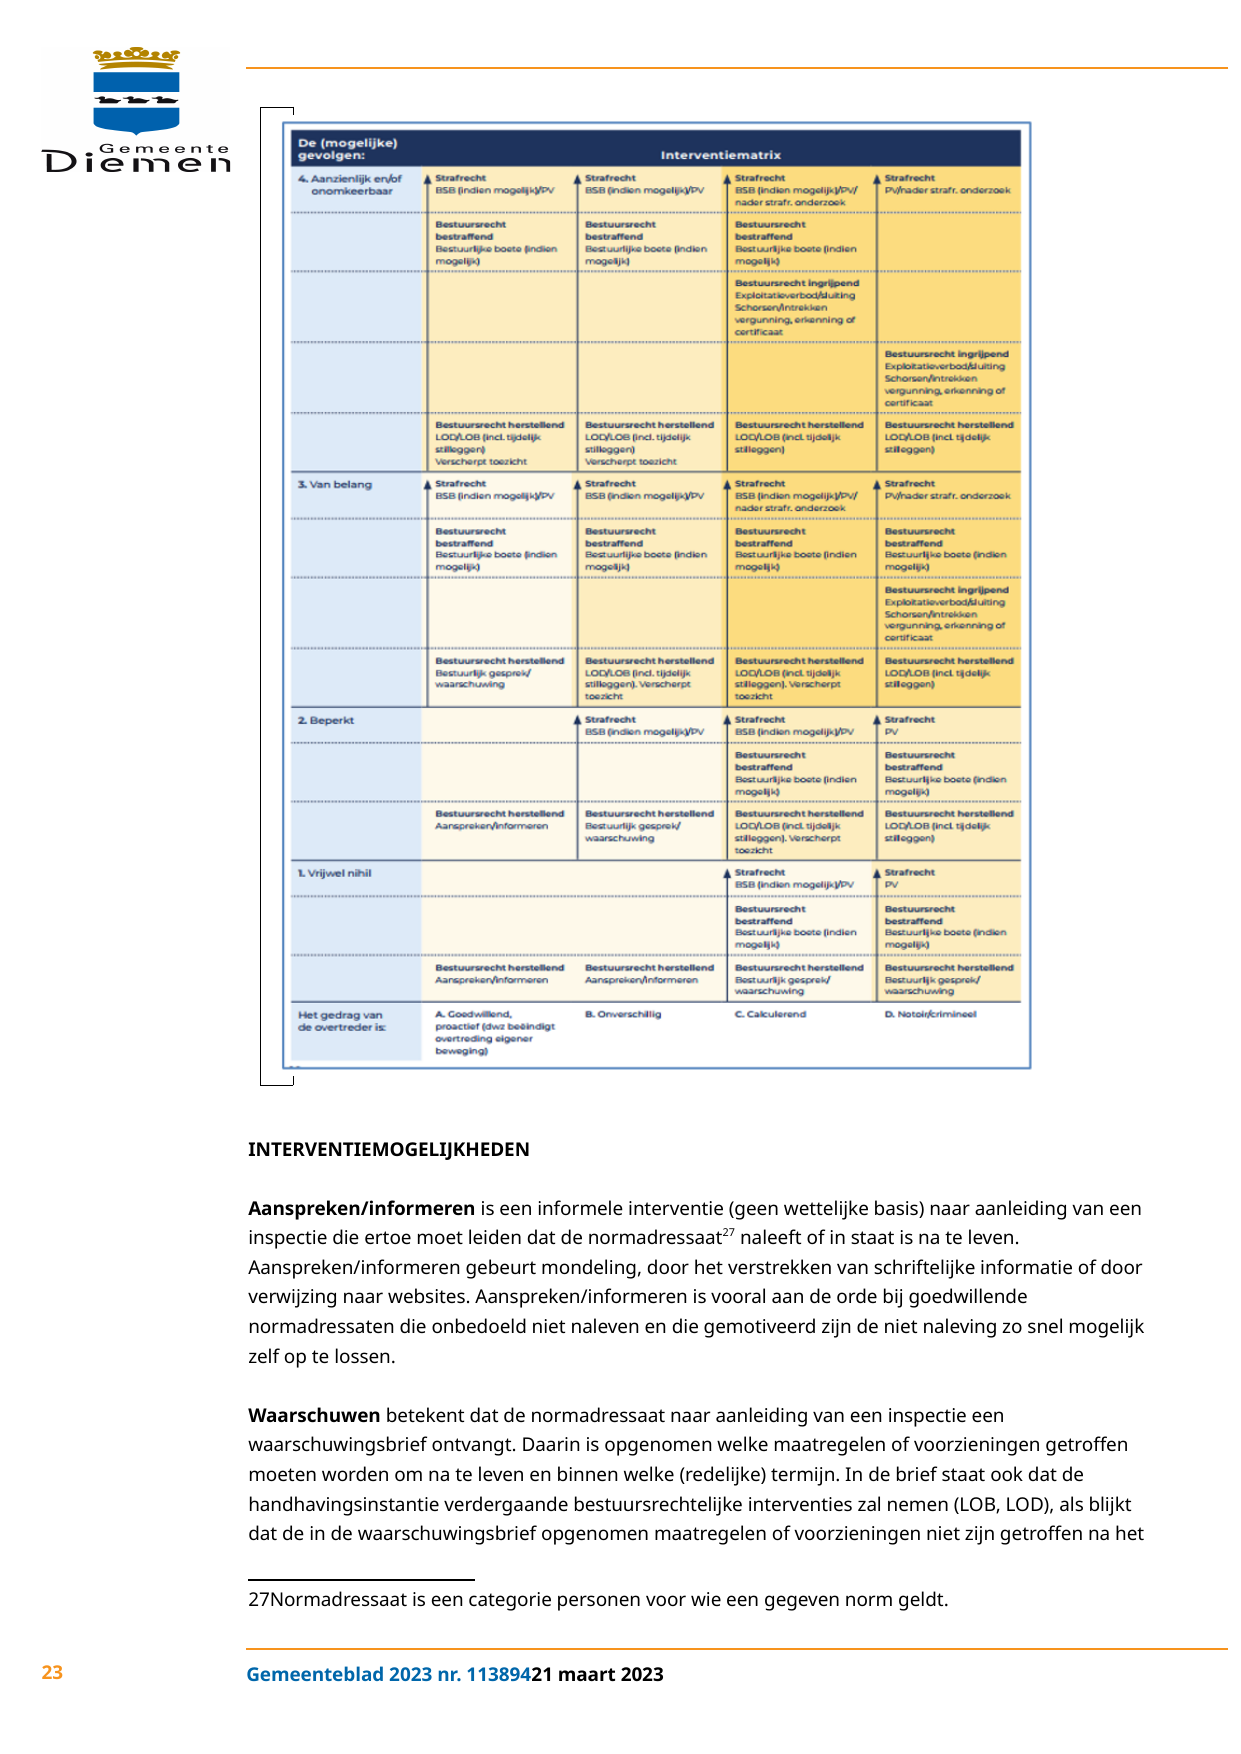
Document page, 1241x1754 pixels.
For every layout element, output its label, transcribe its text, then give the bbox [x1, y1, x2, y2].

text Normadressaat is een categorie personen voor wie een gegeven norm geldt. [248, 1586, 1152, 1612]
text Aanspreken/informeren is een informele interventie (geen wettelijke basis) naar aanleiding van een inspectie die ertoe moet leiden dat de normadressaat naleeft of in staat is na te leven. Aanspreken/informeren gebeurt mondeling, door het verstrekken van schriftelijke informatie of door verwijzing naar websites. Aanspreken/informeren is vooral aan de orde bij goedwillende normadressaten die onbedoeld niet naleven en die gemotiveerd zijn de niet naleving zo snel mogelijk zelf op te lossen. [248, 1195, 1152, 1368]
picture [41, 47, 231, 172]
picture [268, 115, 1037, 1076]
text Waarschuwen betekent dat de normadressaat naar aanleiding van een inspectie een waarschuwingsbrief ontvangt. Daarin is opgenomen welke maatregelen of voorzieningen getroffen moeten worden om na te leven en binnen welke (redelijke) termijn. In de brief staat ook dat de handhavingsinstantie verdergaande bestuursrechtelijke interventies zal nemen (LOB, LOD), als blijkt dat de in de waarschuwingsbrief opgenomen maatregelen of voorzieningen niet zijn getroffen na het [248, 1402, 1152, 1546]
text INTERVENTIEMOGELIJKHEDEN [248, 1136, 1152, 1161]
